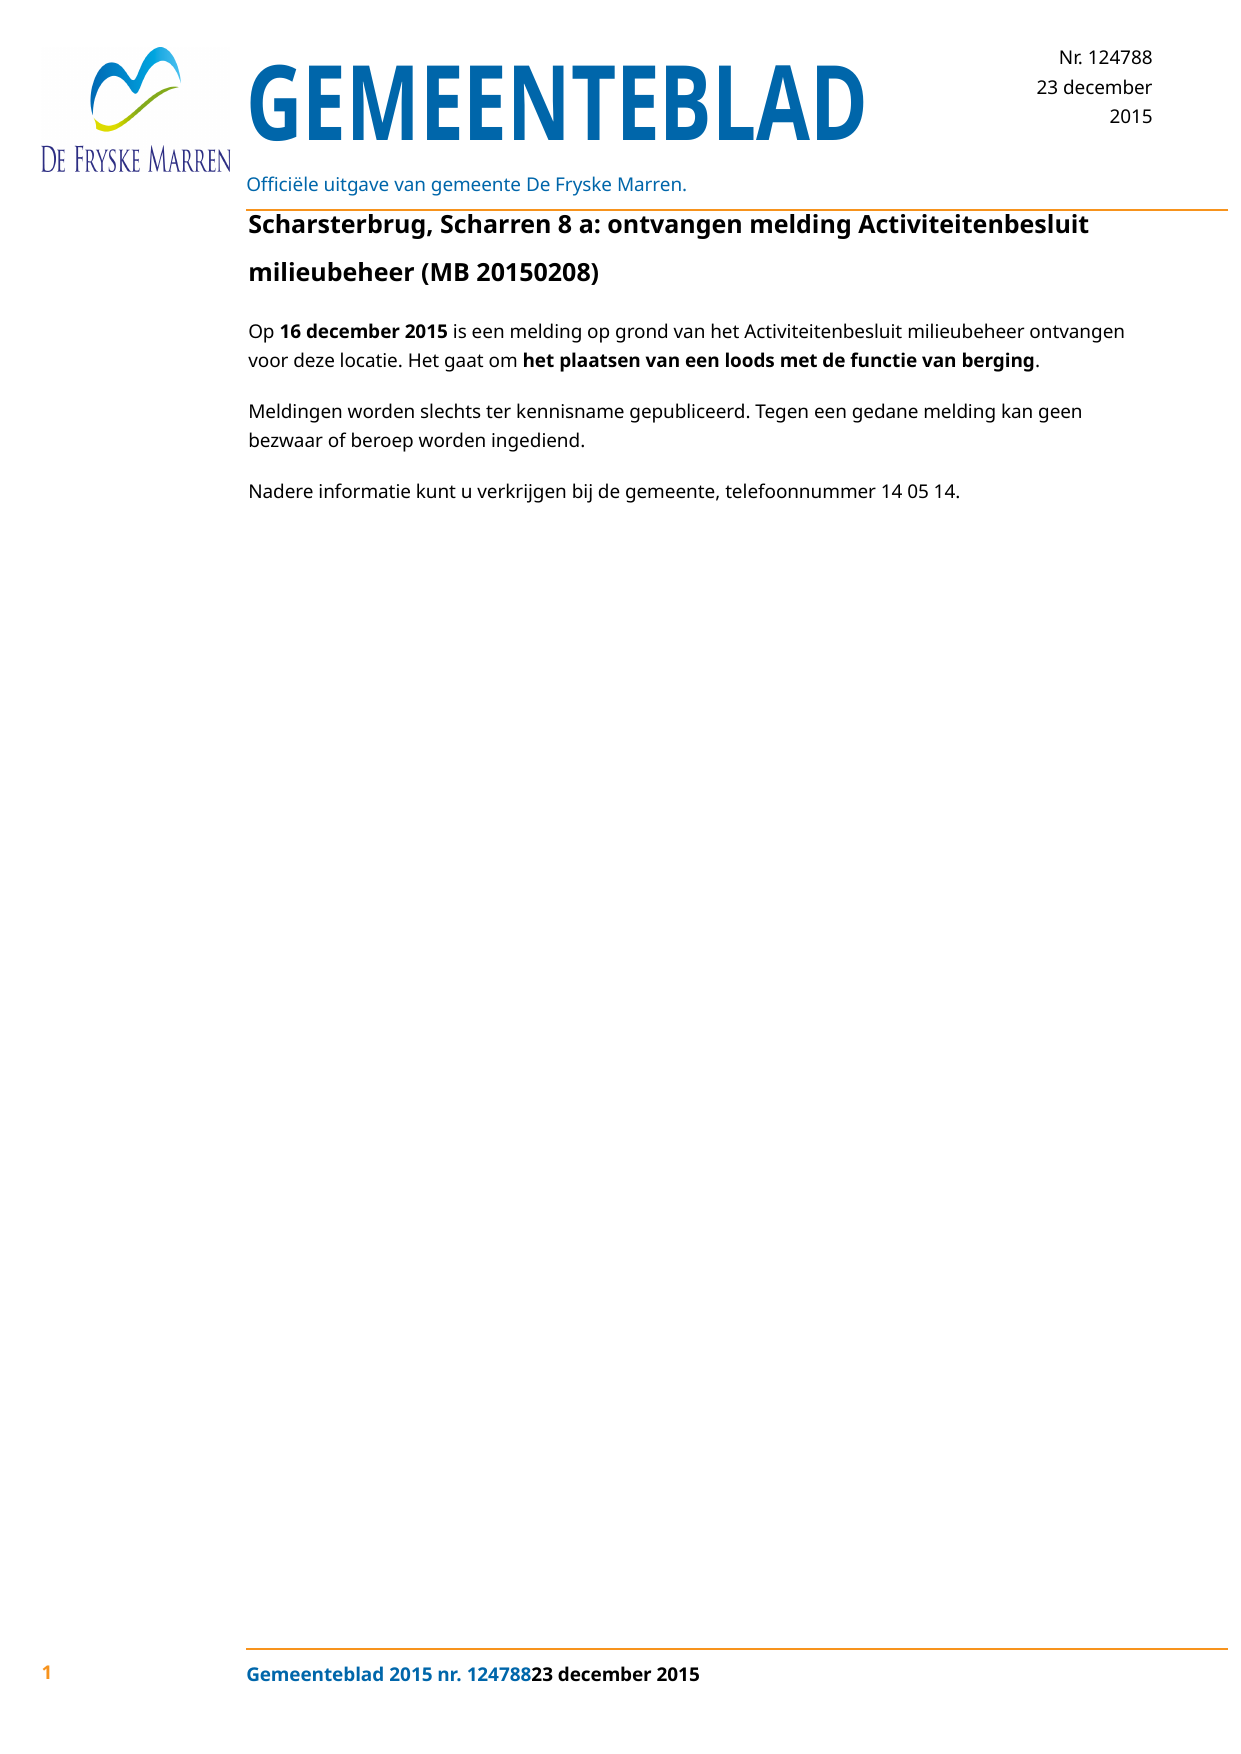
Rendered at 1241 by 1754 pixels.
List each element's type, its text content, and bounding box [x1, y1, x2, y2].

text Scharsterbrug, Scharren 8 a: ontvangen melding Activiteitenbesluit milieubeheer (MB 20150208) [248, 211, 1152, 288]
text Nadere informatie kunt u verkrijgen bij de gemeente, telefoonnummer 14 05 14. [248, 478, 1152, 504]
text Op 16 december 2015 is een melding op grond van het Activiteitenbesluit milieubeheer ontvangen voor deze locatie. Het gaat om het plaatsen van een loods met de functie van berging. [248, 318, 1152, 373]
text Meldingen worden slechts ter kennisname gepubliceerd. Tegen een gedane melding kan geen bezwaar of beroep worden ingediend. [248, 398, 1152, 453]
picture [41, 47, 231, 172]
